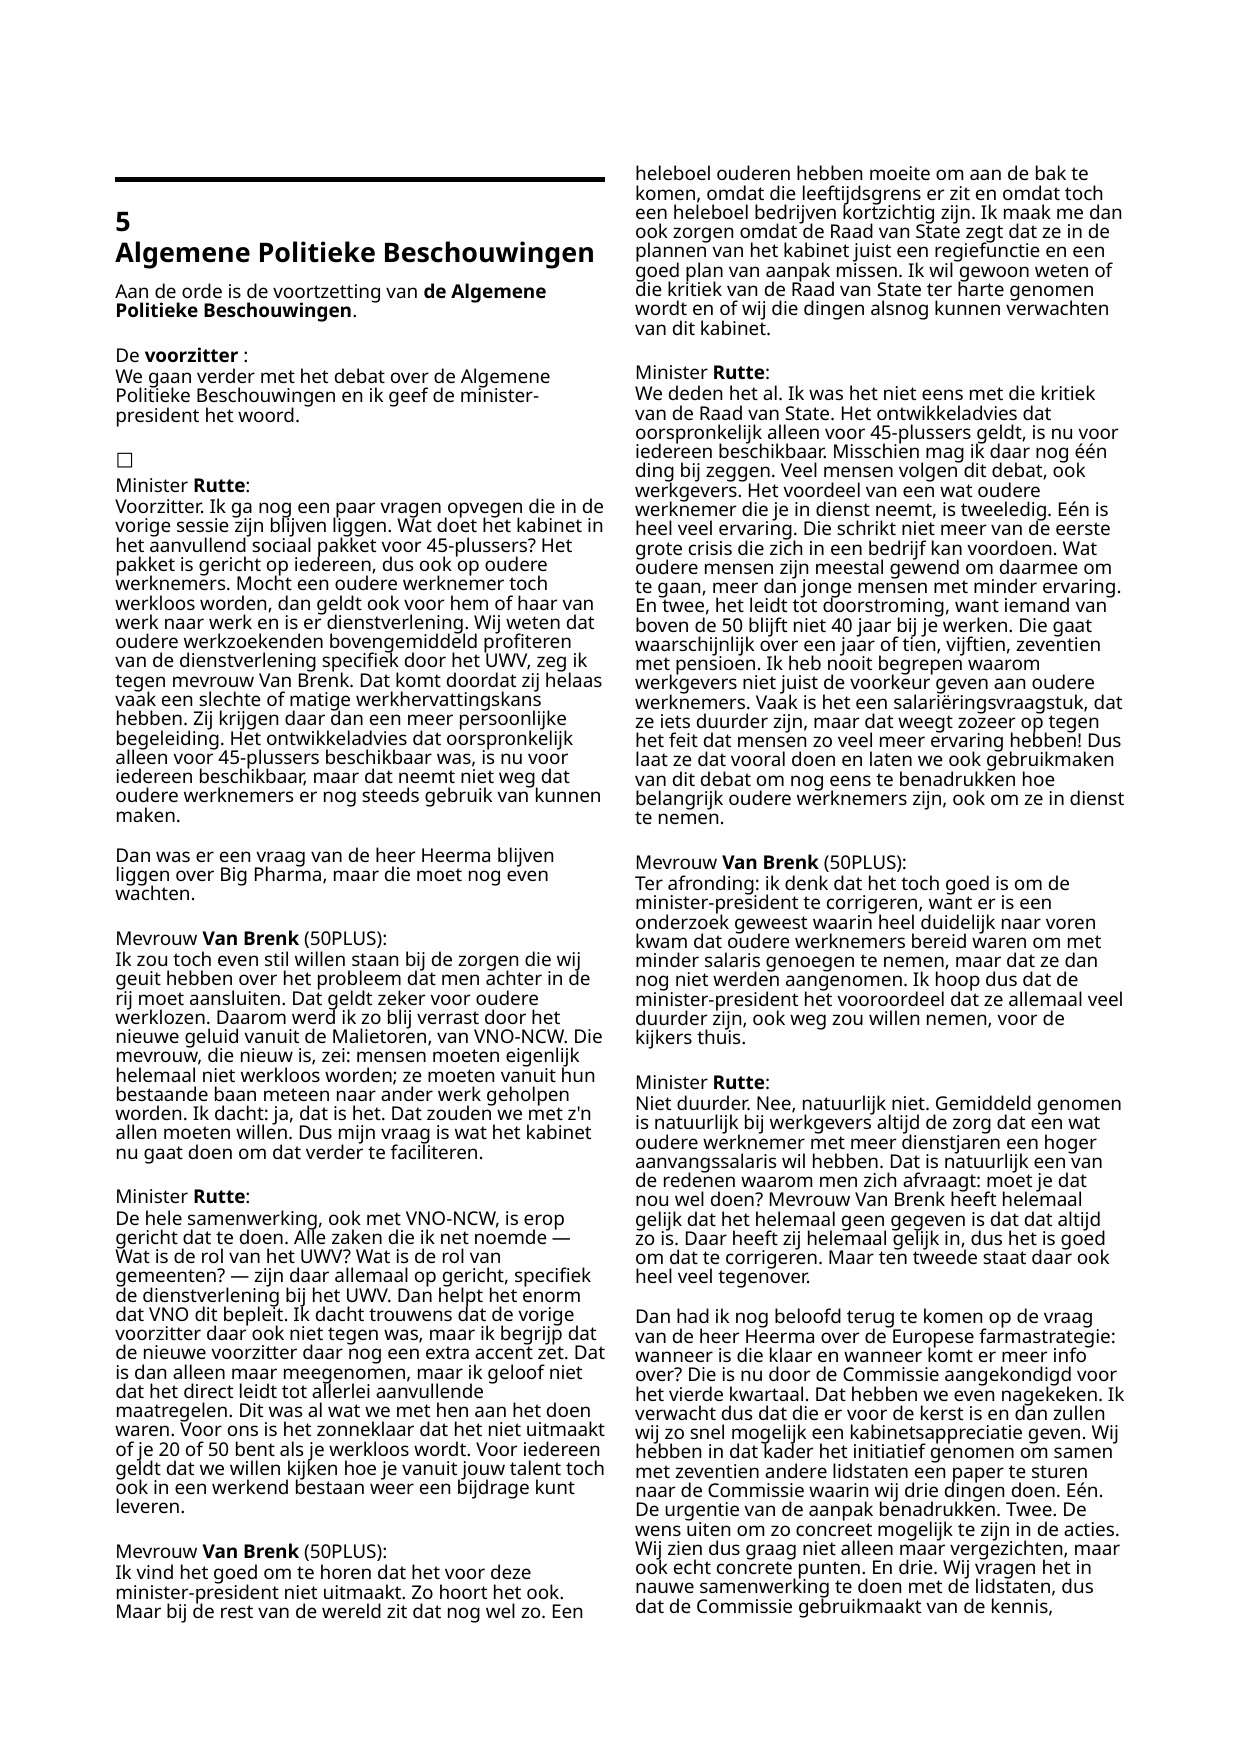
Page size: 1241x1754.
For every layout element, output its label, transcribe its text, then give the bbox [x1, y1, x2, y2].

text heleboel ouderen hebben moeite om aan de bak te komen, omdat die leeftijdsgrens er zit en omdat toch een heleboel bedrijven kortzichtig zijn. Ik maak me dan ook zorgen omdat de Raad van State zegt dat ze in de plannen van het kabinet juist een regiefunctie en een goed plan van aanpak missen. Ik wil gewoon weten of die kritiek van de Raad van State ter harte genomen wordt en of wij die dingen alsnog kunnen verwachten van dit kabinet. [635, 165, 1125, 339]
text Voorzitter. Ik ga nog een paar vragen opvegen die in de vorige sessie zijn blijven liggen. Wat doet het kabinet in het aanvullend sociaal pakket voor 45-plussers? Het pakket is gericht op iedereen, dus ook op oudere werknemers. Mocht een oudere werknemer toch werkloos worden, dan geldt ook voor hem of haar van werk naar werk en is er dienstverlening. Wij weten dat oudere werkzoekenden bovengemiddeld profiteren van de dienstverlening specifiek door het UWV, zeg ik tegen mevrouw Van Brenk. Dat komt doordat zij helaas vaak een slechte of matige werkhervattingskans hebben. Zij krijgen daar dan een meer persoonlijke begeleiding. Het ontwikkeladvies dat oorspronkelijk alleen voor 45-plussers beschikbaar was, is nu voor iedereen beschikbaar, maar dat neemt niet weg dat oudere werknemers er nog steeds gebruik van kunnen maken. [115, 498, 605, 826]
text De hele samenwerking, ook met VNO-NCW, is erop gericht dat te doen. Alle zaken die ik net noemde — Wat is de rol van het UWV? Wat is de rol van gemeenten? — zijn daar allemaal op gericht, specifiek de dienstverlening bij het UWV. Dan helpt het enorm dat VNO dit bepleit. Ik dacht trouwens dat de vorige voorzitter daar ook niet tegen was, maar ik begrijp dat de nieuwe voorzitter daar nog een extra accent zet. Dat is dan alleen maar meegenomen, maar ik geloof niet dat het direct leidt tot allerlei aanvullende maatregelen. Dit was al wat we met hen aan het doen waren. Voor ons is het zonneklaar dat het niet uitmaakt of je 20 of 50 bent als je werkloos wordt. Voor iedereen geldt dat we willen kijken hoe je vanuit jouw talent toch ook in een werkend bestaan weer een bijdrage kunt leveren. [115, 1209, 605, 1518]
text Ter afronding: ik denk dat het toch goed is om de minister-president te corrigeren, want er is een onderzoek geweest waarin heel duidelijk naar voren kwam dat oudere werknemers bereid waren om met minder salaris genoegen te nemen, maar dat ze dan nog niet werden aangenomen. Ik hoop dus dat de minister-president het vooroordeel dat ze allemaal veel duurder zijn, ook weg zou willen nemen, voor de kijkers thuis. [635, 875, 1125, 1048]
text ⬜ [115, 447, 605, 472]
text Minister Rutte: [115, 1184, 605, 1209]
text We gaan verder met het debat over de Algemene Politieke Beschouwingen en ik geef de minister-president het woord. [115, 368, 605, 426]
text Algemene Politieke Beschouwingen [115, 239, 605, 283]
text De voorzitter : [115, 342, 605, 368]
text Ik vind het goed om te horen dat het voor deze minister-president niet uitmaakt. Zo hoort het ook. Maar bij de rest van de wereld zit dat nog wel zo. Een [115, 1564, 605, 1622]
text Mevrouw Van Brenk (50PLUS): [115, 925, 605, 951]
text Minister Rutte: [115, 472, 605, 498]
text We deden het al. Ik was het niet eens met die kritiek van de Raad van State. Het ontwikkeladvies dat oorspronkelijk alleen voor 45-plussers geldt, is nu voor iedereen beschikbaar. Misschien mag ik daar nog één ding bij zeggen. Veel mensen volgen dit debat, ook werkgevers. Het voordeel van een wat oudere werknemer die je in dienst neemt, is tweeledig. Eén is heel veel ervaring. Die schrikt niet meer van de eerste grote crisis die zich in een bedrijf kan voordoen. Wat oudere mensen zijn meestal gewend om daarmee om te gaan, meer dan jonge mensen met minder ervaring. En twee, het leidt tot doorstroming, want iemand van boven de 50 blijft niet 40 jaar bij je werken. Die gaat waarschijnlijk over een jaar of tien, vijftien, zeventien met pensioen. Ik heb nooit begrepen waarom werkgevers niet juist de voorkeur geven aan oudere werknemers. Vaak is het een salariëringsvraagstuk, dat ze iets duurder zijn, maar dat weegt zozeer op tegen het feit dat mensen zo veel meer ervaring hebben! Dus laat ze dat vooral doen en laten we ook gebruikmaken van dit debat om nog eens te benadrukken hoe belangrijk oudere werknemers zijn, ook om ze in dienst te nemen. [635, 385, 1125, 828]
text Minister Rutte: [635, 1069, 1125, 1095]
text Dan had ik nog beloofd terug te komen op de vraag van de heer Heerma over de Europese farmastrategie: wanneer is die klaar en wanneer komt er meer info over? Die is nu door de Commissie aangekondigd voor het vierde kwartaal. Dat hebben we even nagekeken. Ik verwacht dus dat die er voor de kerst is en dan zullen wij zo snel mogelijk een kabinetsappreciatie geven. Wij hebben in dat kader het initiatief genomen om samen met zeventien andere lidstaten een paper te sturen naar de Commissie waarin wij drie dingen doen. Eén. De urgentie van de aanpak benadrukken. Twee. De wens uiten om zo concreet mogelijk te zijn in de acties. Wij zien dus graag niet alleen maar vergezichten, maar ook echt concrete punten. En drie. Wij vragen het in nauwe samenwerking te doen met de lidstaten, dus dat de Commissie gebruikmaakt van de kennis, [635, 1308, 1125, 1617]
text Aan de orde is de voortzetting van de Algemene Politieke Beschouwingen. [115, 283, 605, 322]
text Dan was er een vraag van de heer Heerma blijven liggen over Big Pharma, maar die moet nog even wachten. [115, 847, 605, 904]
text Mevrouw Van Brenk (50PLUS): [115, 1539, 605, 1564]
text Ik zou toch even stil willen staan bij de zorgen die wij geuit hebben over het probleem dat men achter in de rij moet aansluiten. Dat geldt zeker voor oudere werklozen. Daarom werd ik zo blij verrast door het nieuwe geluid vanuit de Malietoren, van VNO-NCW. Die mevrouw, die nieuw is, zei: mensen moeten eigenlijk helemaal niet werkloos worden; ze moeten vanuit hun bestaande baan meteen naar ander werk geholpen worden. Ik dacht: ja, dat is het. Dat zouden we met z'n allen moeten willen. Dus mijn vraag is wat het kabinet nu gaat doen om dat verder te faciliteren. [115, 951, 605, 1163]
text Mevrouw Van Brenk (50PLUS): [635, 849, 1125, 875]
text 5 [115, 203, 605, 239]
text Minister Rutte: [635, 359, 1125, 385]
text Niet duurder. Nee, natuurlijk niet. Gemiddeld genomen is natuurlijk bij werkgevers altijd de zorg dat een wat oudere werknemer met meer dienstjaren een hoger aanvangssalaris wil hebben. Dat is natuurlijk een van de redenen waarom men zich afvraagt: moet je dat nou wel doen? Mevrouw Van Brenk heeft helemaal gelijk dat het helemaal geen gegeven is dat dat altijd zo is. Daar heeft zij helemaal gelijk in, dus het is goed om dat te corrigeren. Maar ten tweede staat daar ook heel veel tegenover. [635, 1095, 1125, 1288]
